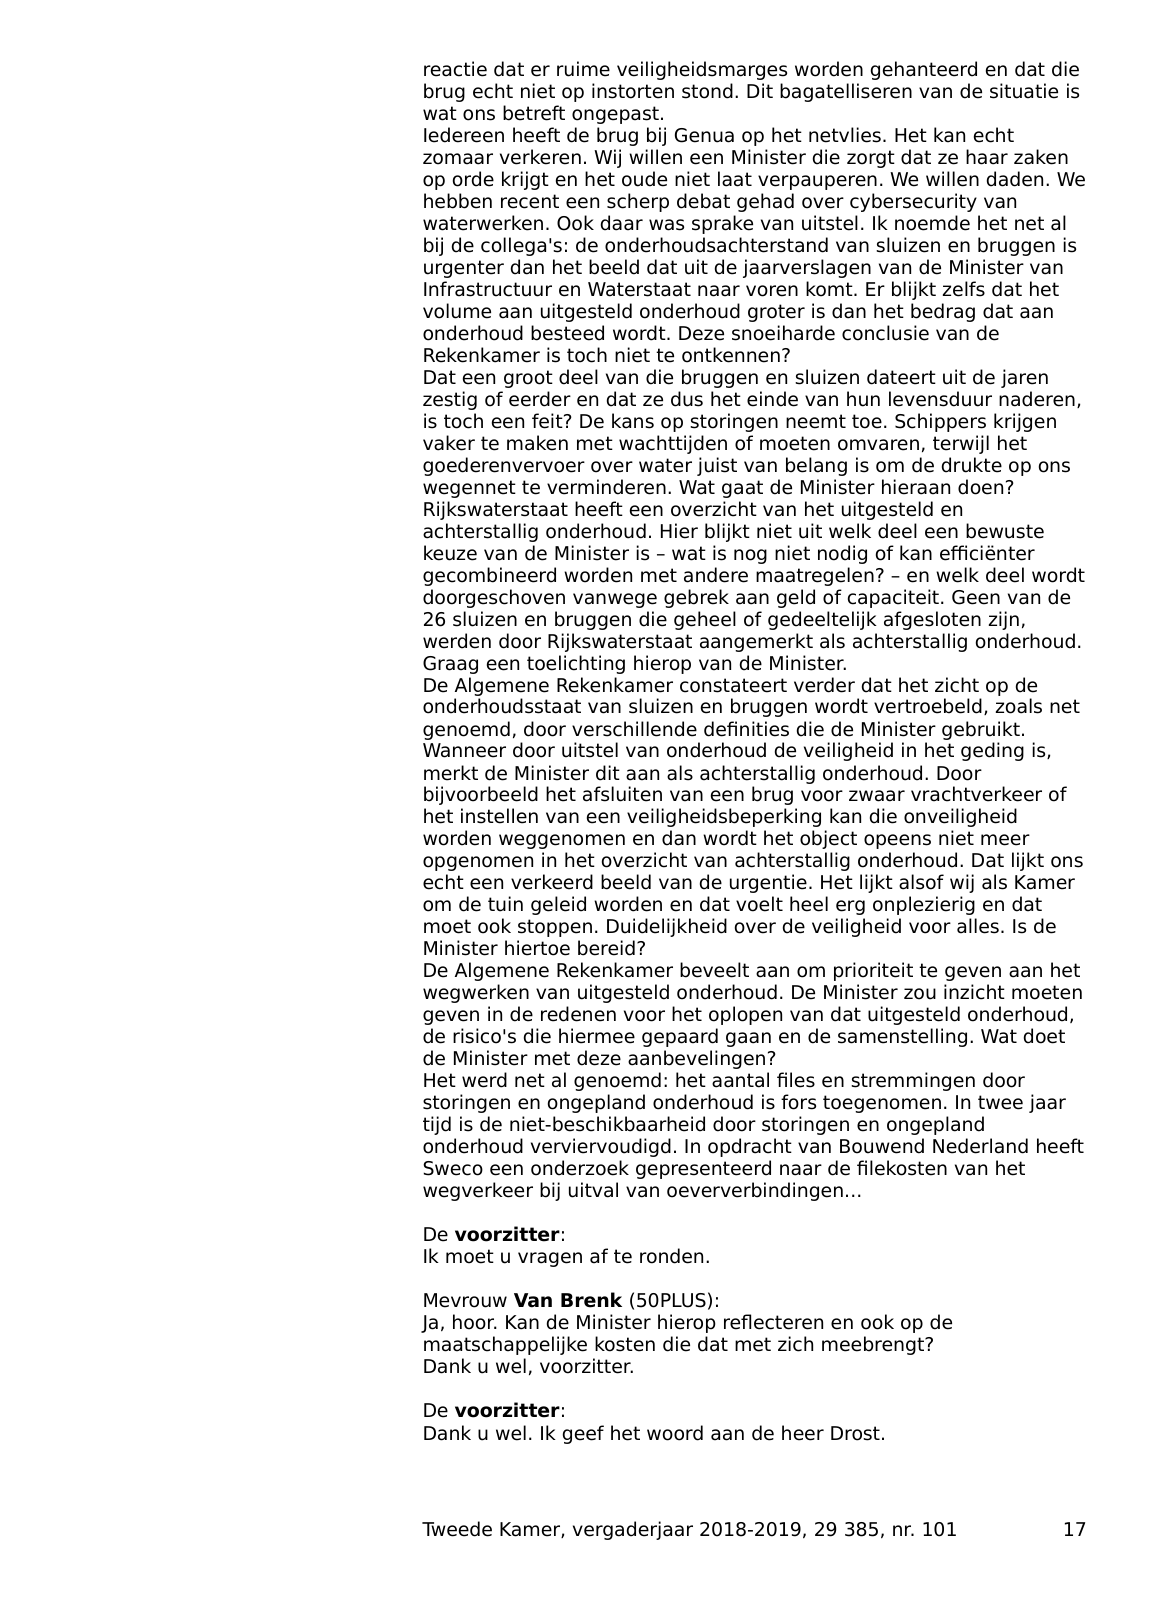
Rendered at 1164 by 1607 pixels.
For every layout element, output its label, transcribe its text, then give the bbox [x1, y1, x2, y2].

text De Algemene Rekenkamer constateert verder dat het zicht op de onderhoudsstaat van sluizen en bruggen wordt vertroebeld, zoals net genoemd, door verschillende definities die de Minister gebruikt. Wanneer door uitstel van onderhoud de veiligheid in het geding is, merkt de Minister dit aan als achterstallig onderhoud. Door bijvoorbeeld het afsluiten van een brug voor zwaar vrachtverkeer of het instellen van een veiligheidsbeperking kan die onveiligheid worden weggenomen en dan wordt het object opeens niet meer opgenomen in het overzicht van achterstallig onderhoud. Dat lijkt ons echt een verkeerd beeld van de urgentie. Het lijkt alsof wij als Kamer om de tuin geleid worden en dat voelt heel erg onplezierig en dat moet ook stoppen. Duidelijkheid over de veiligheid voor alles. Is de Minister hiertoe bereid? [422, 674, 1087, 960]
text Ik moet u vragen af te ronden. [422, 1246, 1087, 1268]
text Dank u wel. Ik geef het woord aan de heer Drost. [422, 1422, 1087, 1444]
text Rijkswaterstaat heeft een overzicht van het uitgesteld en achterstallig onderhoud. Hier blijkt niet uit welk deel een bewuste keuze van de Minister is – wat is nog niet nodig of kan efficiënter gecombineerd worden met andere maatregelen? – en welk deel wordt doorgeschoven vanwege gebrek aan geld of capaciteit. Geen van de 26 sluizen en bruggen die geheel of gedeeltelijk afgesloten zijn, werden door Rijkswaterstaat aangemerkt als achterstallig onderhoud. Graag een toelichting hierop van de Minister. [422, 499, 1087, 674]
text De voorzitter: [422, 1400, 1087, 1422]
text Dank u wel, voorzitter. [422, 1356, 1087, 1378]
text Het werd net al genoemd: het aantal files en stremmingen door storingen en ongepland onderhoud is fors toegenomen. In twee jaar tijd is de niet-beschikbaarheid door storingen en ongepland onderhoud verviervoudigd. In opdracht van Bouwend Nederland heeft Sweco een onderzoek gepresenteerd naar de filekosten van het wegverkeer bij uitval van oeververbindingen... [422, 1070, 1087, 1202]
text Dat een groot deel van die bruggen en sluizen dateert uit de jaren zestig of eerder en dat ze dus het einde van hun levensduur naderen, is toch een feit? De kans op storingen neemt toe. Schippers krijgen vaker te maken met wachttijden of moeten omvaren, terwijl het goederenvervoer over water juist van belang is om de drukte op ons wegennet te verminderen. Wat gaat de Minister hieraan doen? [422, 367, 1087, 499]
text De voorzitter: [422, 1224, 1087, 1246]
text Ja, hoor. Kan de Minister hierop reflecteren en ook op de maatschappelijke kosten die dat met zich meebrengt? [422, 1312, 1087, 1356]
text reactie dat er ruime veiligheidsmarges worden gehanteerd en dat die brug echt niet op instorten stond. Dit bagatelliseren van de situatie is wat ons betreft ongepast. [422, 59, 1087, 125]
text Iedereen heeft de brug bij Genua op het netvlies. Het kan echt zomaar verkeren. Wij willen een Minister die zorgt dat ze haar zaken op orde krijgt en het oude niet laat verpauperen. We willen daden. We hebben recent een scherp debat gehad over cybersecurity van waterwerken. Ook daar was sprake van uitstel. Ik noemde het net al bij de collega's: de onderhoudsachterstand van sluizen en bruggen is urgenter dan het beeld dat uit de jaarverslagen van de Minister van Infrastructuur en Waterstaat naar voren komt. Er blijkt zelfs dat het volume aan uitgesteld onderhoud groter is dan het bedrag dat aan onderhoud besteed wordt. Deze snoeiharde conclusie van de Rekenkamer is toch niet te ontkennen? [422, 125, 1087, 367]
text Mevrouw Van Brenk (50PLUS): [422, 1290, 1087, 1312]
text De Algemene Rekenkamer beveelt aan om prioriteit te geven aan het wegwerken van uitgesteld onderhoud. De Minister zou inzicht moeten geven in de redenen voor het oplopen van dat uitgesteld onderhoud, de risico's die hiermee gepaard gaan en de samenstelling. Wat doet de Minister met deze aanbevelingen? [422, 960, 1087, 1070]
